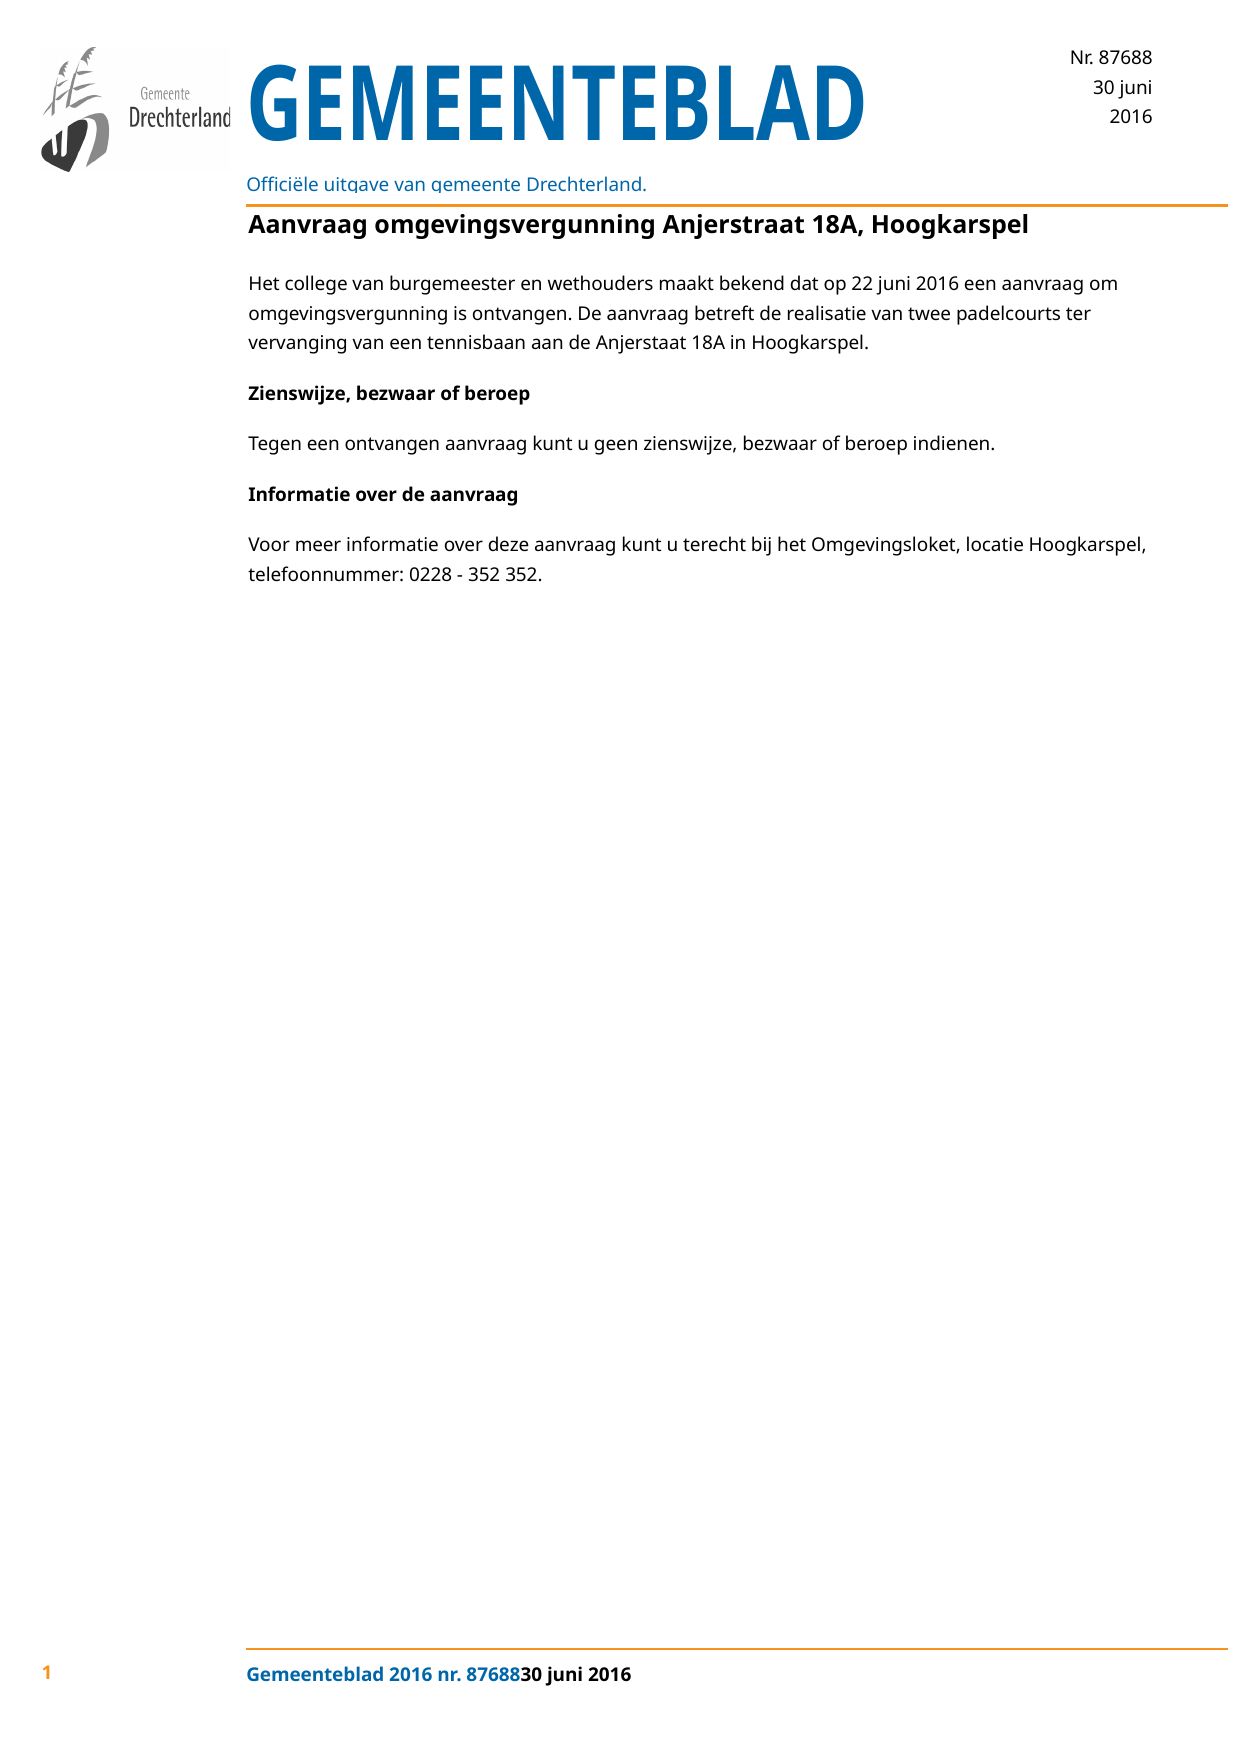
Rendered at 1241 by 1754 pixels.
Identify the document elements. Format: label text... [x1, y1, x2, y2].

text Het college van burgemeester en wethouders maakt bekend dat op 22 juni 2016 een aanvraag om omgevingsvergunning is ontvangen. De aanvraag betreft de realisatie van twee padelcourts ter vervanging van een tennisbaan aan de Anjerstaat 18A in Hoogkarspel. [248, 270, 1152, 355]
text Informatie over de aanvraag [248, 481, 1152, 506]
picture [41, 47, 231, 172]
text Tegen een ontvangen aanvraag kunt u geen zienswijze, bezwaar of beroep indienen. [248, 430, 1152, 456]
text Aanvraag omgevingsvergunning Anjerstraat 18A, Hoogkarspel [248, 207, 1152, 241]
text Voor meer informatie over deze aanvraag kunt u terecht bij het Omgevingsloket, locatie Hoogkarspel, telefoonnummer: 0228 - 352 352. [248, 531, 1152, 586]
text Zienswijze, bezwaar of beroep [248, 380, 1152, 406]
